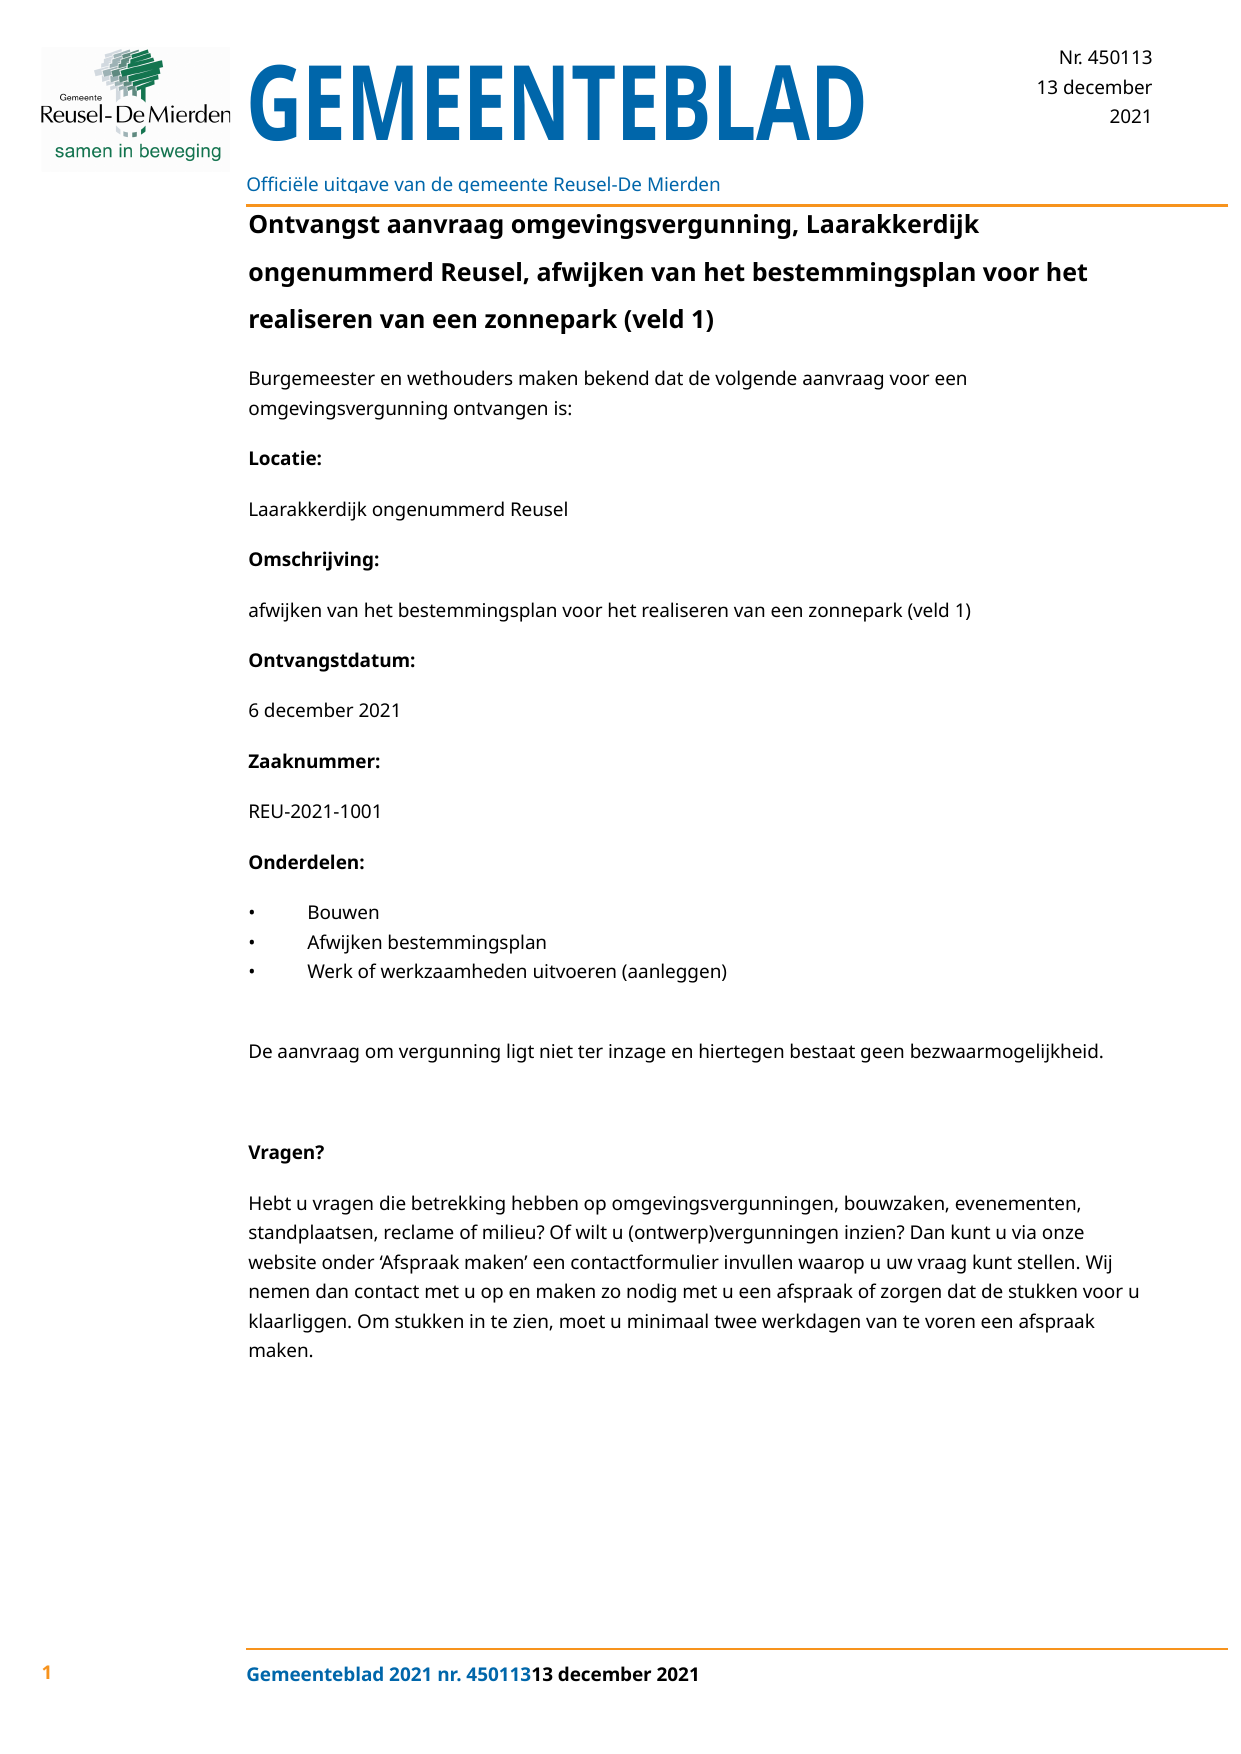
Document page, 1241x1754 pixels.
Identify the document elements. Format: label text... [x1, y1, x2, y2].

text Burgemeester en wethouders maken bekend dat de volgende aanvraag voor een omgevingsvergunning ontvangen is: [248, 366, 1152, 421]
text afwijken van het bestemmingsplan voor het realiseren van een zonnepark (veld 1) [248, 597, 1152, 622]
list Bouwen [248, 899, 1152, 925]
list Werk of werkzaamheden uitvoeren (aanleggen) [248, 958, 1152, 984]
picture [41, 47, 231, 172]
text Ontvangst aanvraag omgevingsvergunning, Laarakkerdijk ongenummerd Reusel, afwijken van het bestemmingsplan voor het realiseren van een zonnepark (veld 1) [248, 207, 1152, 336]
text Hebt u vragen die betrekking hebben op omgevingsvergunningen, bouwzaken, evenementen, standplaatsen, reclame of milieu? Of wilt u (ontwerp)vergunningen inzien? Dan kunt u via onze website onder ‘Afspraak maken’ een contactformulier invullen waarop u uw vraag kunt stellen. Wij nemen dan contact met u op en maken zo nodig met u een afspraak of zorgen dat de stukken voor u klaarliggen. Om stukken in te zien, moet u minimaal twee werkdagen van te voren een afspraak maken. [248, 1190, 1152, 1363]
text REU-2021-1001 [248, 798, 1152, 824]
list Afwijken bestemmingsplan [248, 929, 1152, 954]
text Ontvangstdatum: [248, 647, 1152, 673]
text Locatie: [248, 446, 1152, 471]
text 6 december 2021 [248, 698, 1152, 723]
text De aanvraag om vergunning ligt niet ter inzage en hiertegen bestaat geen bezwaarmogelijkheid. [248, 1038, 1152, 1064]
text Onderdelen: [248, 849, 1152, 874]
text Laarakkerdijk ongenummerd Reusel [248, 496, 1152, 522]
text Vragen? [248, 1139, 1152, 1165]
text Zaaknummer: [248, 748, 1152, 774]
text Omschrijving: [248, 546, 1152, 572]
